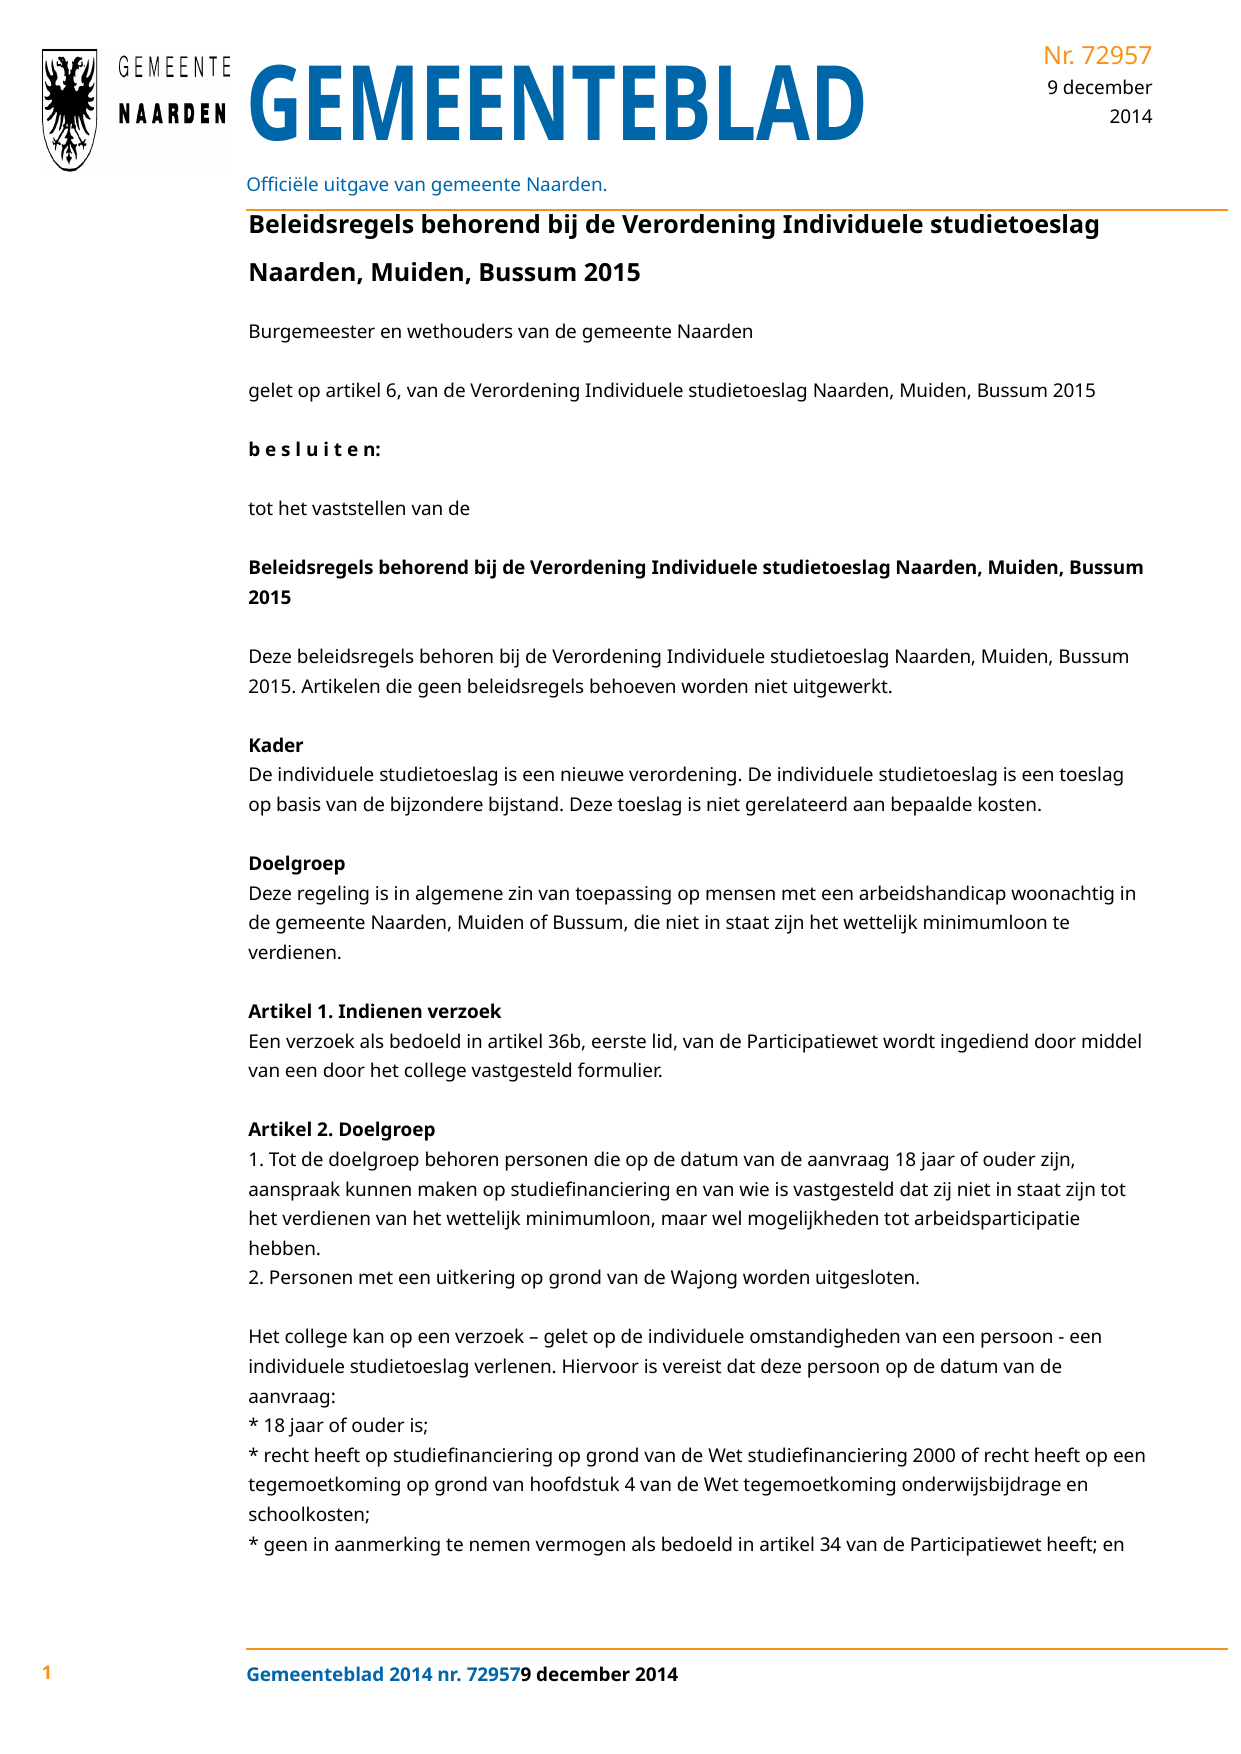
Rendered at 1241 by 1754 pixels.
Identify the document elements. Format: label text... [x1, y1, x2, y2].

text Deze regeling is in algemene zin van toepassing op mensen met een arbeidshandicap woonachtig in de gemeente Naarden, Muiden of Bussum, die niet in staat zijn het wettelijk minimumloon te verdienen. [248, 880, 1152, 965]
text 1. Tot de doelgroep behoren personen die op de datum van de aanvraag 18 jaar of ouder zijn, aanspraak kunnen maken op studiefinanciering en van wie is vastgesteld dat zij niet in staat zijn tot het verdienen van het wettelijk minimumloon, maar wel mogelijkheden tot arbeidsparticipatie hebben. [248, 1146, 1152, 1261]
text Beleidsregels behorend bij de Verordening Individuele studietoeslag Naarden, Muiden, Bussum 2015 [248, 211, 1152, 288]
text Deze beleidsregels behoren bij de Verordening Individuele studietoeslag Naarden, Muiden, Bussum 2015. Artikelen die geen beleidsregels behoeven worden niet uitgewerkt. [248, 643, 1152, 699]
text Artikel 2. Doelgroep [248, 1117, 1152, 1142]
text b e s l u i t e n: [248, 436, 1152, 462]
text Kader [248, 732, 1152, 758]
text Beleidsregels behorend bij de Verordening Individuele studietoeslag Naarden, Muiden, Bussum 2015 [248, 554, 1152, 610]
text tot het vaststellen van de [248, 495, 1152, 521]
text * 18 jaar of ouder is; [248, 1412, 1152, 1438]
text Het college kan op een verzoek – gelet op de individuele omstandigheden van een persoon - een individuele studietoeslag verlenen. Hiervoor is vereist dat deze persoon op de datum van de aanvraag: [248, 1324, 1152, 1409]
picture [41, 47, 231, 172]
text gelet op artikel 6, van de Verordening Individuele studietoeslag Naarden, Muiden, Bussum 2015 [248, 377, 1152, 403]
text 2. Personen met een uitkering op grond van de Wajong worden uitgesloten. [248, 1264, 1152, 1290]
text Burgemeester en wethouders van de gemeente Naarden [248, 318, 1152, 344]
text * geen in aanmerking te nemen vermogen als bedoeld in artikel 34 van de Participatiewet heeft; en [248, 1531, 1152, 1557]
text Artikel 1. Indienen verzoek [248, 998, 1152, 1024]
text Een verzoek als bedoeld in artikel 36b, eerste lid, van de Participatiewet wordt ingediend door middel van een door het college vastgesteld formulier. [248, 1028, 1152, 1083]
text * recht heeft op studiefinanciering op grond van de Wet studiefinanciering 2000 of recht heeft op een tegemoetkoming op grond van hoofdstuk 4 van de Wet tegemoetkoming onderwijsbijdrage en schoolkosten; [248, 1442, 1152, 1527]
text Doelgroep [248, 850, 1152, 876]
text De individuele studietoeslag is een nieuwe verordening. De individuele studietoeslag is een toeslag op basis van de bijzondere bijstand. Deze toeslag is niet gerelateerd aan bepaalde kosten. [248, 762, 1152, 817]
